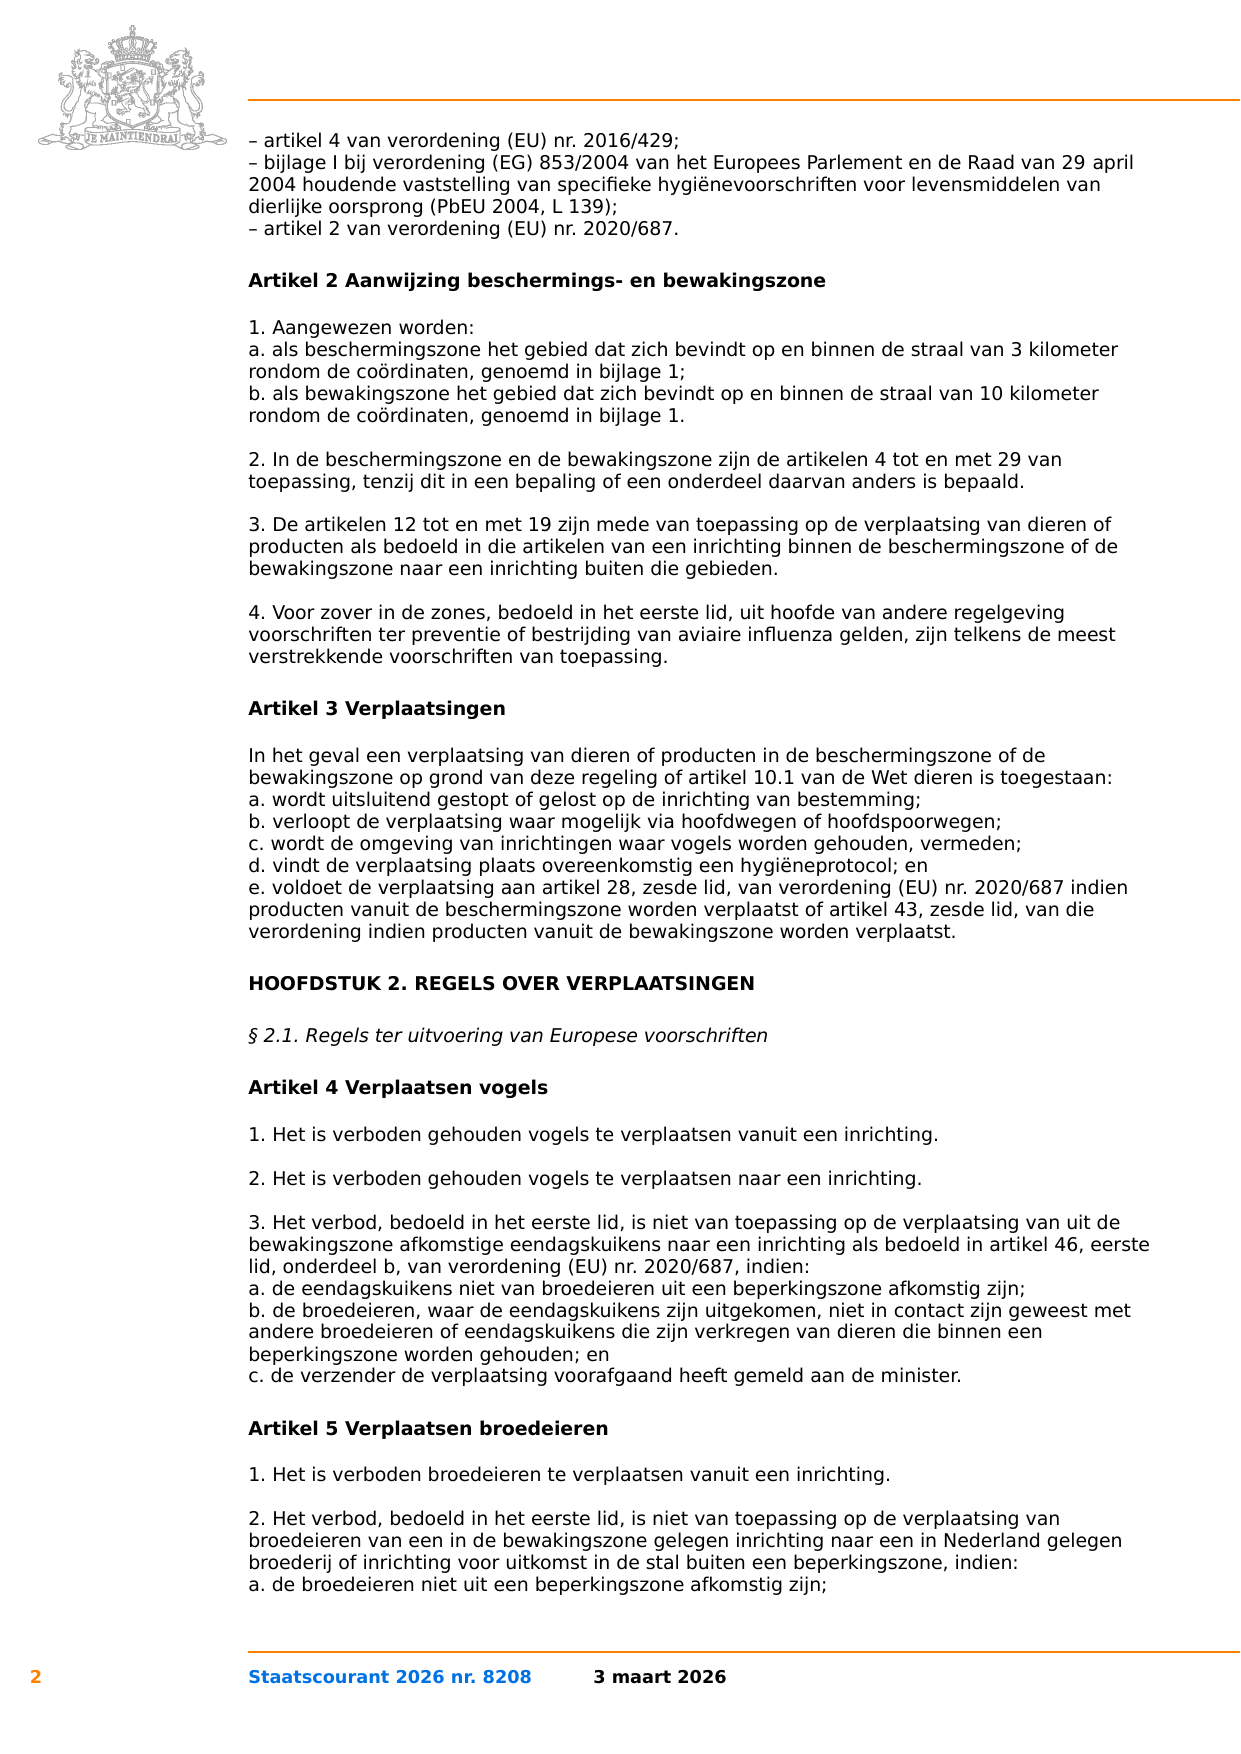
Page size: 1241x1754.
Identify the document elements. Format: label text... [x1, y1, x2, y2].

text 4. Voor zover in de zones, bedoeld in het eerste lid, uit hoofde van andere regelgeving voorschriften ter preventie of bestrijding van aviaire influenza gelden, zijn telkens de meest verstrekkende voorschriften van toepassing. [248, 602, 1163, 668]
text – bijlage I bij verordening (EG) 853/2004 van het Europees Parlement en de Raad van 29 april 2004 houdende vaststelling van specifieke hygiënevoorschriften voor levensmiddelen van dierlijke oorsprong (PbEU 2004, L 139); [248, 152, 1163, 218]
text a. als beschermingszone het gebied dat zich bevindt op en binnen de straal van 3 kilometer rondom de coördinaten, genoemd in bijlage 1; [248, 339, 1163, 383]
text 1. Aangewezen worden: [248, 317, 1163, 339]
subtitle Artikel 4 Verplaatsen vogels [248, 1077, 1163, 1099]
text 1. Het is verboden broedeieren te verplaatsen vanuit een inrichting. [248, 1464, 1163, 1486]
text a. de broedeieren niet uit een beperkingszone afkomstig zijn; [248, 1574, 1163, 1596]
picture [38, 25, 227, 150]
subtitle HOOFDSTUK 2. REGELS OVER VERPLAATSINGEN [248, 973, 1163, 995]
subtitle Artikel 5 Verplaatsen broedeieren [248, 1417, 1163, 1439]
subtitle Artikel 3 Verplaatsingen [248, 698, 1163, 720]
text b. verloopt de verplaatsing waar mogelijk via hoofdwegen of hoofdspoorwegen; [248, 811, 1163, 833]
text In het geval een verplaatsing van dieren of producten in de beschermingszone of de bewakingszone op grond van deze regeling of artikel 10.1 van de Wet dieren is toegestaan: [248, 745, 1163, 789]
subtitle § 2.1. Regels ter uitvoering van Europese voorschriften [248, 1025, 1163, 1047]
text 2. Het is verboden gehouden vogels te verplaatsen naar een inrichting. [248, 1168, 1163, 1190]
text c. wordt de omgeving van inrichtingen waar vogels worden gehouden, vermeden; [248, 833, 1163, 855]
text 3. De artikelen 12 tot en met 19 zijn mede van toepassing op de verplaatsing van dieren of producten als bedoeld in die artikelen van een inrichting binnen de beschermingszone of de bewakingszone naar een inrichting buiten die gebieden. [248, 514, 1163, 580]
text 2. In de beschermingszone en de bewakingszone zijn de artikelen 4 tot en met 29 van toepassing, tenzij dit in een bepaling of een onderdeel daarvan anders is bepaald. [248, 448, 1163, 492]
text e. voldoet de verplaatsing aan artikel 28, zesde lid, van verordening (EU) nr. 2020/687 indien producten vanuit de beschermingszone worden verplaatst of artikel 43, zesde lid, van die verordening indien producten vanuit de bewakingszone worden verplaatst. [248, 877, 1163, 943]
text – artikel 2 van verordening (EU) nr. 2020/687. [248, 218, 1163, 240]
text a. wordt uitsluitend gestopt of gelost op de inrichting van bestemming; [248, 789, 1163, 811]
text 3. Het verbod, bedoeld in het eerste lid, is niet van toepassing op de verplaatsing van uit de bewakingszone afkomstige eendagskuikens naar een inrichting als bedoeld in artikel 46, eerste lid, onderdeel b, van verordening (EU) nr. 2020/687, indien: [248, 1212, 1163, 1277]
text 1. Het is verboden gehouden vogels te verplaatsen vanuit een inrichting. [248, 1124, 1163, 1146]
subtitle Artikel 2 Aanwijzing beschermings- en bewakingszone [248, 270, 1163, 292]
text b. de broedeieren, waar de eendagskuikens zijn uitgekomen, niet in contact zijn geweest met andere broedeieren of eendagskuikens die zijn verkregen van dieren die binnen een beperkingszone worden gehouden; en [248, 1299, 1163, 1365]
text b. als bewakingszone het gebied dat zich bevindt op en binnen de straal van 10 kilometer rondom de coördinaten, genoemd in bijlage 1. [248, 383, 1163, 427]
text – artikel 4 van verordening (EU) nr. 2016/429; [248, 130, 1163, 152]
text d. vindt de verplaatsing plaats overeenkomstig een hygiëneprotocol; en [248, 855, 1163, 877]
text c. de verzender de verplaatsing voorafgaand heeft gemeld aan de minister. [248, 1365, 1163, 1387]
text a. de eendagskuikens niet van broedeieren uit een beperkingszone afkomstig zijn; [248, 1277, 1163, 1299]
text 2. Het verbod, bedoeld in het eerste lid, is niet van toepassing op de verplaatsing van broedeieren van een in de bewakingszone gelegen inrichting naar een in Nederland gelegen broederij of inrichting voor uitkomst in de stal buiten een beperkingszone, indien: [248, 1508, 1163, 1574]
